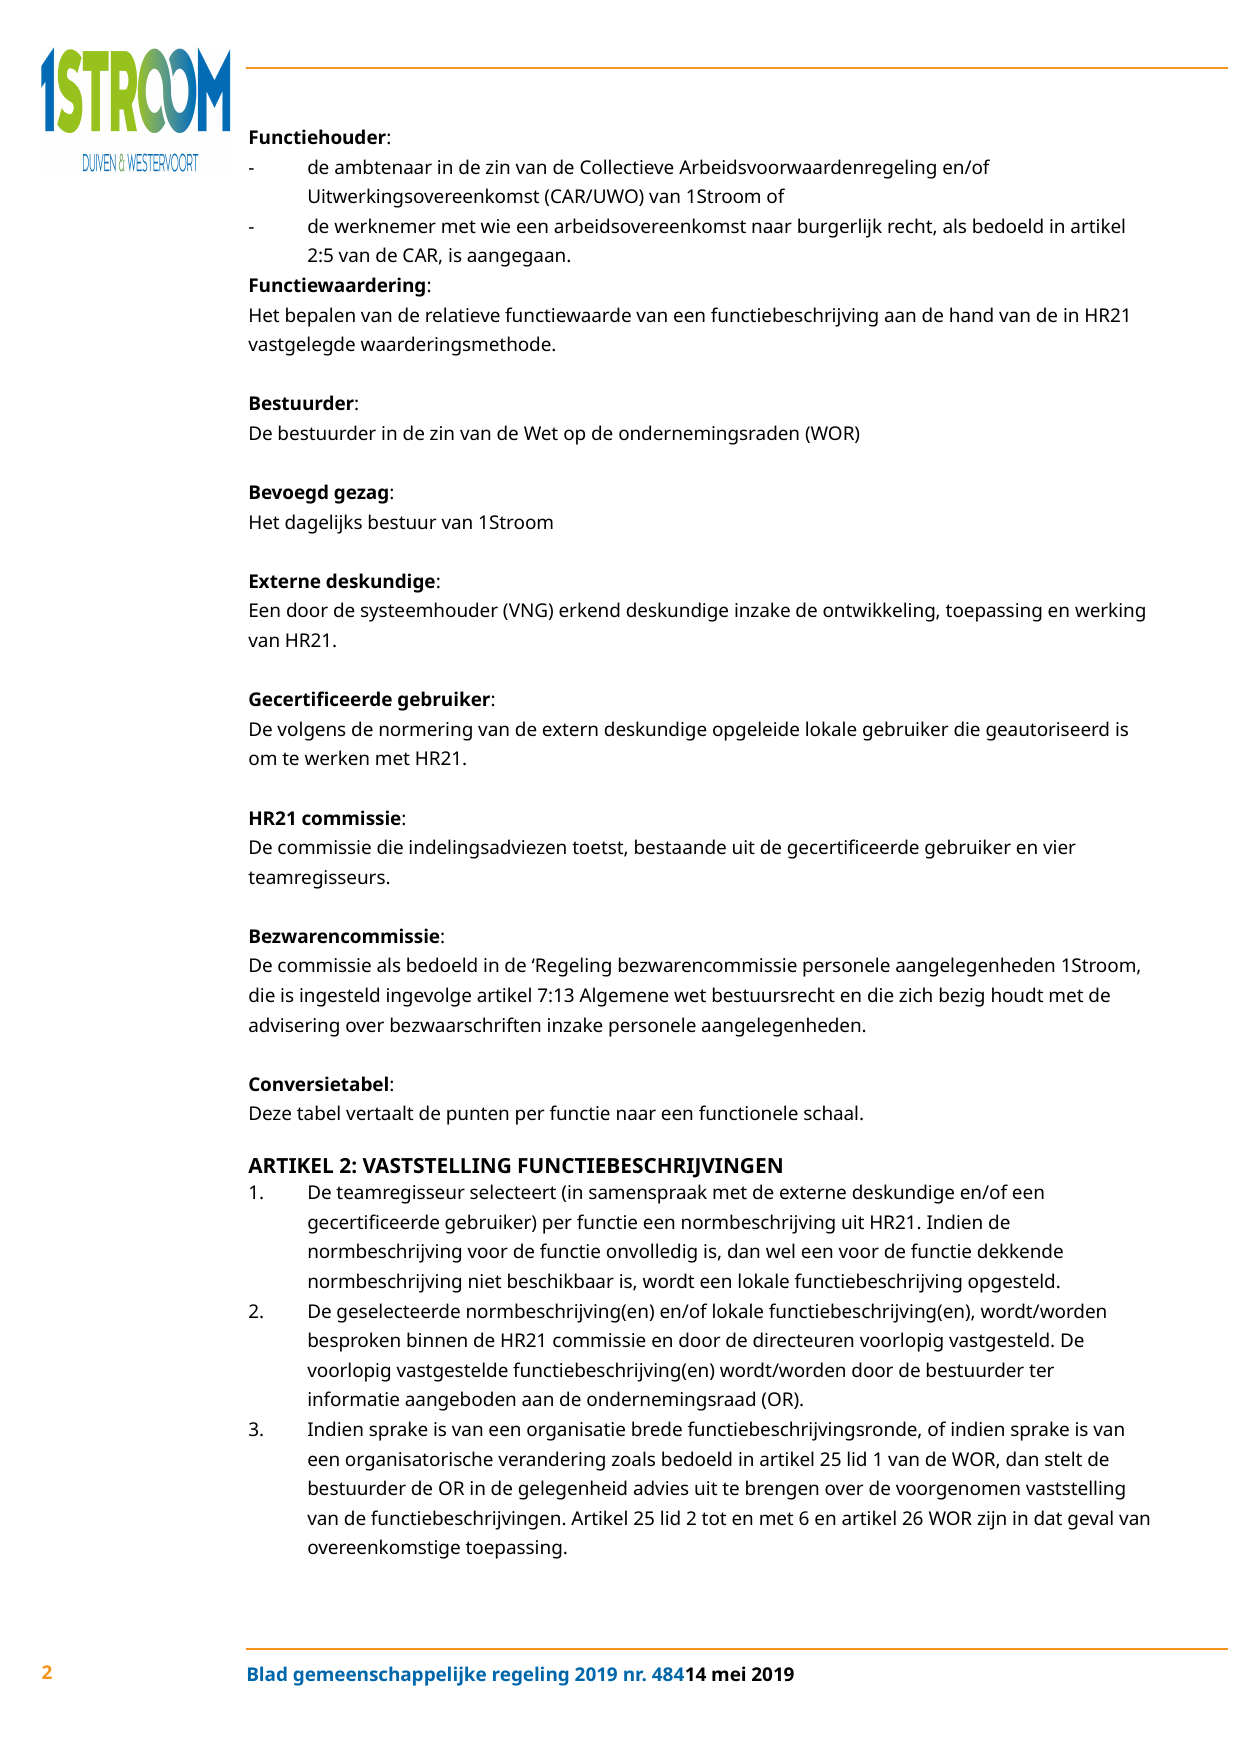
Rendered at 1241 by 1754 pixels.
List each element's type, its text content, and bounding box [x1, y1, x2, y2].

text De commissie die indelingsadviezen toetst, bestaande uit de gecertificeerde gebruiker en vier teamregisseurs. [248, 834, 1152, 890]
text De bestuurder in de zin van de Wet op de ondernemingsraden (WOR) [248, 420, 1152, 446]
text Bezwarencommissie: [248, 923, 1152, 949]
text Functiehouder: [248, 124, 1152, 150]
list de werknemer met wie een arbeidsovereenkomst naar burgerlijk recht, als bedoeld in artikel 2:5 van de CAR, is aangegaan. [248, 213, 1152, 268]
text Functiewaardering: [248, 272, 1152, 298]
picture [41, 47, 231, 172]
text Conversietabel: [248, 1071, 1152, 1097]
list Indien sprake is van een organisatie brede functiebeschrijvingsronde, of indien sprake is van een organisatorische verandering zoals bedoeld in artikel 25 lid 1 van de WOR, dan stelt de bestuurder de OR in de gelegenheid advies uit te brengen over de voorgenomen vaststelling van de functiebeschrijvingen. Artikel 25 lid 2 tot en met 6 en artikel 26 WOR zijn in dat geval van overeenkomstige toepassing. [248, 1416, 1152, 1560]
text Deze tabel vertaalt de punten per functie naar een functionele schaal. [248, 1101, 1152, 1126]
text Gecertificeerde gebruiker: [248, 686, 1152, 712]
text De volgens de normering van de extern deskundige opgeleide lokale gebruiker die geautoriseerd is om te werken met HR21. [248, 716, 1152, 771]
text ARTIKEL 2: VASTSTELLING FUNCTIEBESCHRIJVINGEN [248, 1151, 1152, 1179]
text Het bepalen van de relatieve functiewaarde van een functiebeschrijving aan de hand van de in HR21 vastgelegde waarderingsmethode. [248, 302, 1152, 357]
list de ambtenaar in de zin van de Collectieve Arbeidsvoorwaardenregeling en/of Uitwerkingsovereenkomst (CAR/UWO) van 1Stroom of [248, 154, 1152, 209]
text Een door de systeemhouder (VNG) erkend deskundige inzake de ontwikkeling, toepassing en werking van HR21. [248, 598, 1152, 653]
text Externe deskundige: [248, 568, 1152, 594]
text Bevoegd gezag: [248, 479, 1152, 505]
list De geselecteerde normbeschrijving(en) en/of lokale functiebeschrijving(en), wordt/worden besproken binnen de HR21 commissie en door de directeuren voorlopig vastgesteld. De voorlopig vastgestelde functiebeschrijving(en) wordt/worden door de bestuurder ter informatie aangeboden aan de ondernemingsraad (OR). [248, 1298, 1152, 1412]
text Het dagelijks bestuur van 1Stroom [248, 509, 1152, 535]
text De commissie als bedoeld in de ‘Regeling bezwarencommissie personele aangelegenheden 1Stroom, die is ingesteld ingevolge artikel 7:13 Algemene wet bestuursrecht en die zich bezig houdt met de advisering over bezwaarschriften inzake personele aangelegenheden. [248, 953, 1152, 1038]
text HR21 commissie: [248, 805, 1152, 831]
list De teamregisseur selecteert (in samenspraak met de externe deskundige en/of een gecertificeerde gebruiker) per functie een normbeschrijving uit HR21. Indien de normbeschrijving voor de functie onvolledig is, dan wel een voor de functie dekkende normbeschrijving niet beschikbaar is, wordt een lokale functiebeschrijving opgesteld. [248, 1179, 1152, 1294]
text Bestuurder: [248, 391, 1152, 416]
